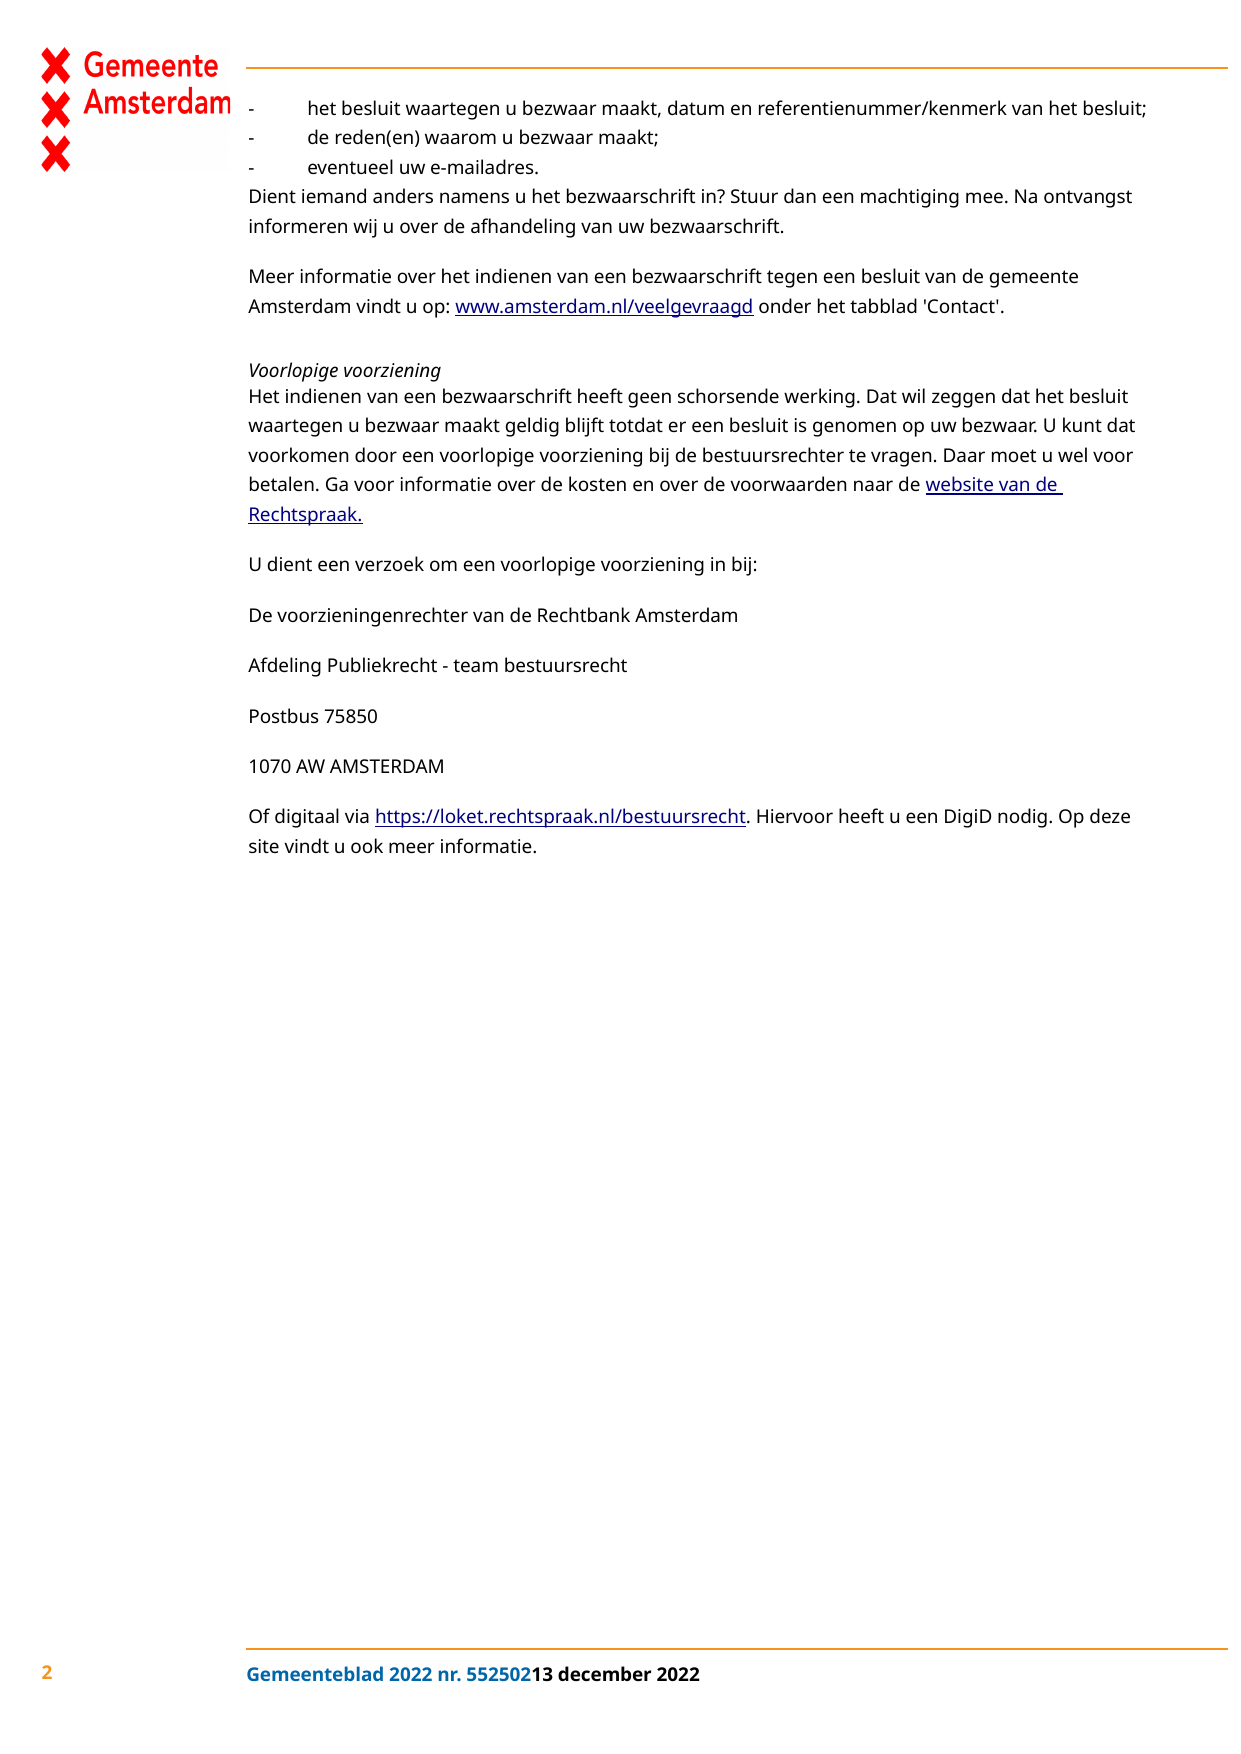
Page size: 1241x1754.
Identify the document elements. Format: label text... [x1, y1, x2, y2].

list de reden(en) waarom u bezwaar maakt; [248, 124, 1152, 150]
list het besluit waartegen u bezwaar maakt, datum en referentienummer/kenmerk van het besluit; [248, 95, 1152, 121]
list eventueel uw e-mailadres. [248, 154, 1152, 180]
text Voorlopige voorziening [248, 357, 1152, 383]
text U dient een verzoek om een voorlopige voorziening in bij: [248, 552, 1152, 577]
text Meer informatie over het indienen van een bezwaarschrift tegen een besluit van de gemeente Amsterdam vindt u op: www.amsterdam.nl/veelgevraagd onder het tabblad 'Contact'. [248, 263, 1152, 319]
text Dient iemand anders namens u het bezwaarschrift in? Stuur dan een machtiging mee. Na ontvangst informeren wij u over de afhandeling van uw bezwaarschrift. [248, 183, 1152, 239]
text Afdeling Publiekrecht - team bestuursrecht [248, 652, 1152, 678]
text De voorzieningenrechter van de Rechtbank Amsterdam [248, 602, 1152, 628]
text Het indienen van een bezwaarschrift heeft geen schorsende werking. Dat wil zeggen dat het besluit waartegen u bezwaar maakt geldig blijft totdat er een besluit is genomen op uw bezwaar. U kunt dat voorkomen door een voorlopige voorziening bij de bestuursrechter te vragen. Daar moet u wel voor betalen. Ga voor informatie over de kosten en over de voorwaarden naar de website van de Rechtspraak. [248, 383, 1152, 527]
picture [41, 47, 231, 172]
text Of digitaal via https://loket.rechtspraak.nl/bestuursrecht. Hiervoor heeft u een DigiD nodig. Op deze site vindt u ook meer informatie. [248, 804, 1152, 859]
text 1070 AW AMSTERDAM [248, 753, 1152, 779]
text Postbus 75850 [248, 703, 1152, 728]
